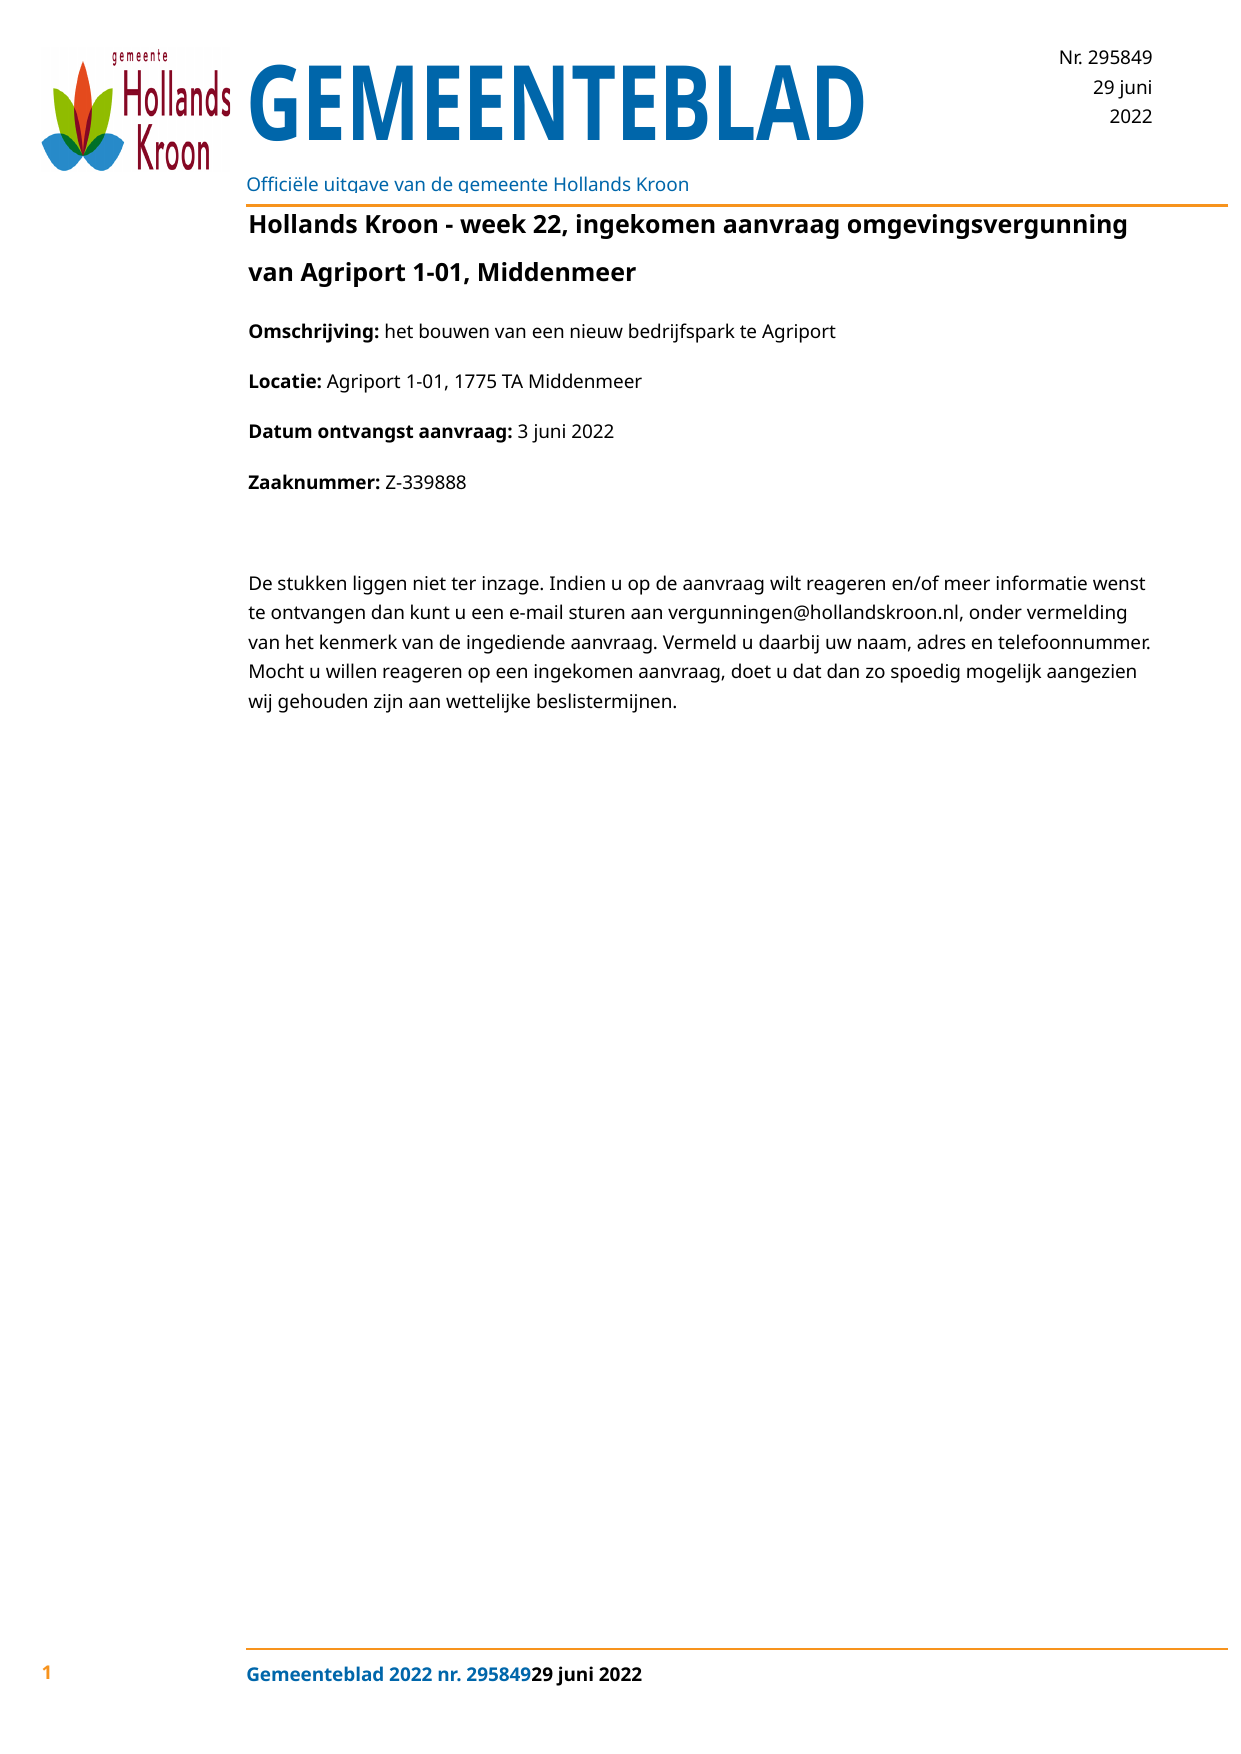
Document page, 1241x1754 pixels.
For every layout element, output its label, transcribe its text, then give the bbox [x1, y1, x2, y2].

text Hollands Kroon - week 22, ingekomen aanvraag omgevingsvergunning van Agriport 1-01, Middenmeer [248, 207, 1152, 288]
text De stukken liggen niet ter inzage. Indien u op de aanvraag wilt reageren en/of meer informatie wenst te ontvangen dan kunt u een e-mail sturen aan vergunningen@hollandskroon.nl, onder vermelding van het kenmerk van de ingediende aanvraag. Vermeld u daarbij uw naam, adres en telefoonnummer. Mocht u willen reageren op een ingekomen aanvraag, doet u dat dan zo spoedig mogelijk aangezien wij gehouden zijn aan wettelijke beslistermijnen. [248, 570, 1152, 714]
text Zaaknummer: Z-339888 [248, 469, 1152, 495]
text Datum ontvangst aanvraag: 3 juni 2022 [248, 419, 1152, 444]
text Locatie: Agriport 1-01, 1775 TA Middenmeer [248, 368, 1152, 394]
text Omschrijving: het bouwen van een nieuw bedrijfspark te Agriport [248, 318, 1152, 344]
picture [41, 47, 231, 172]
